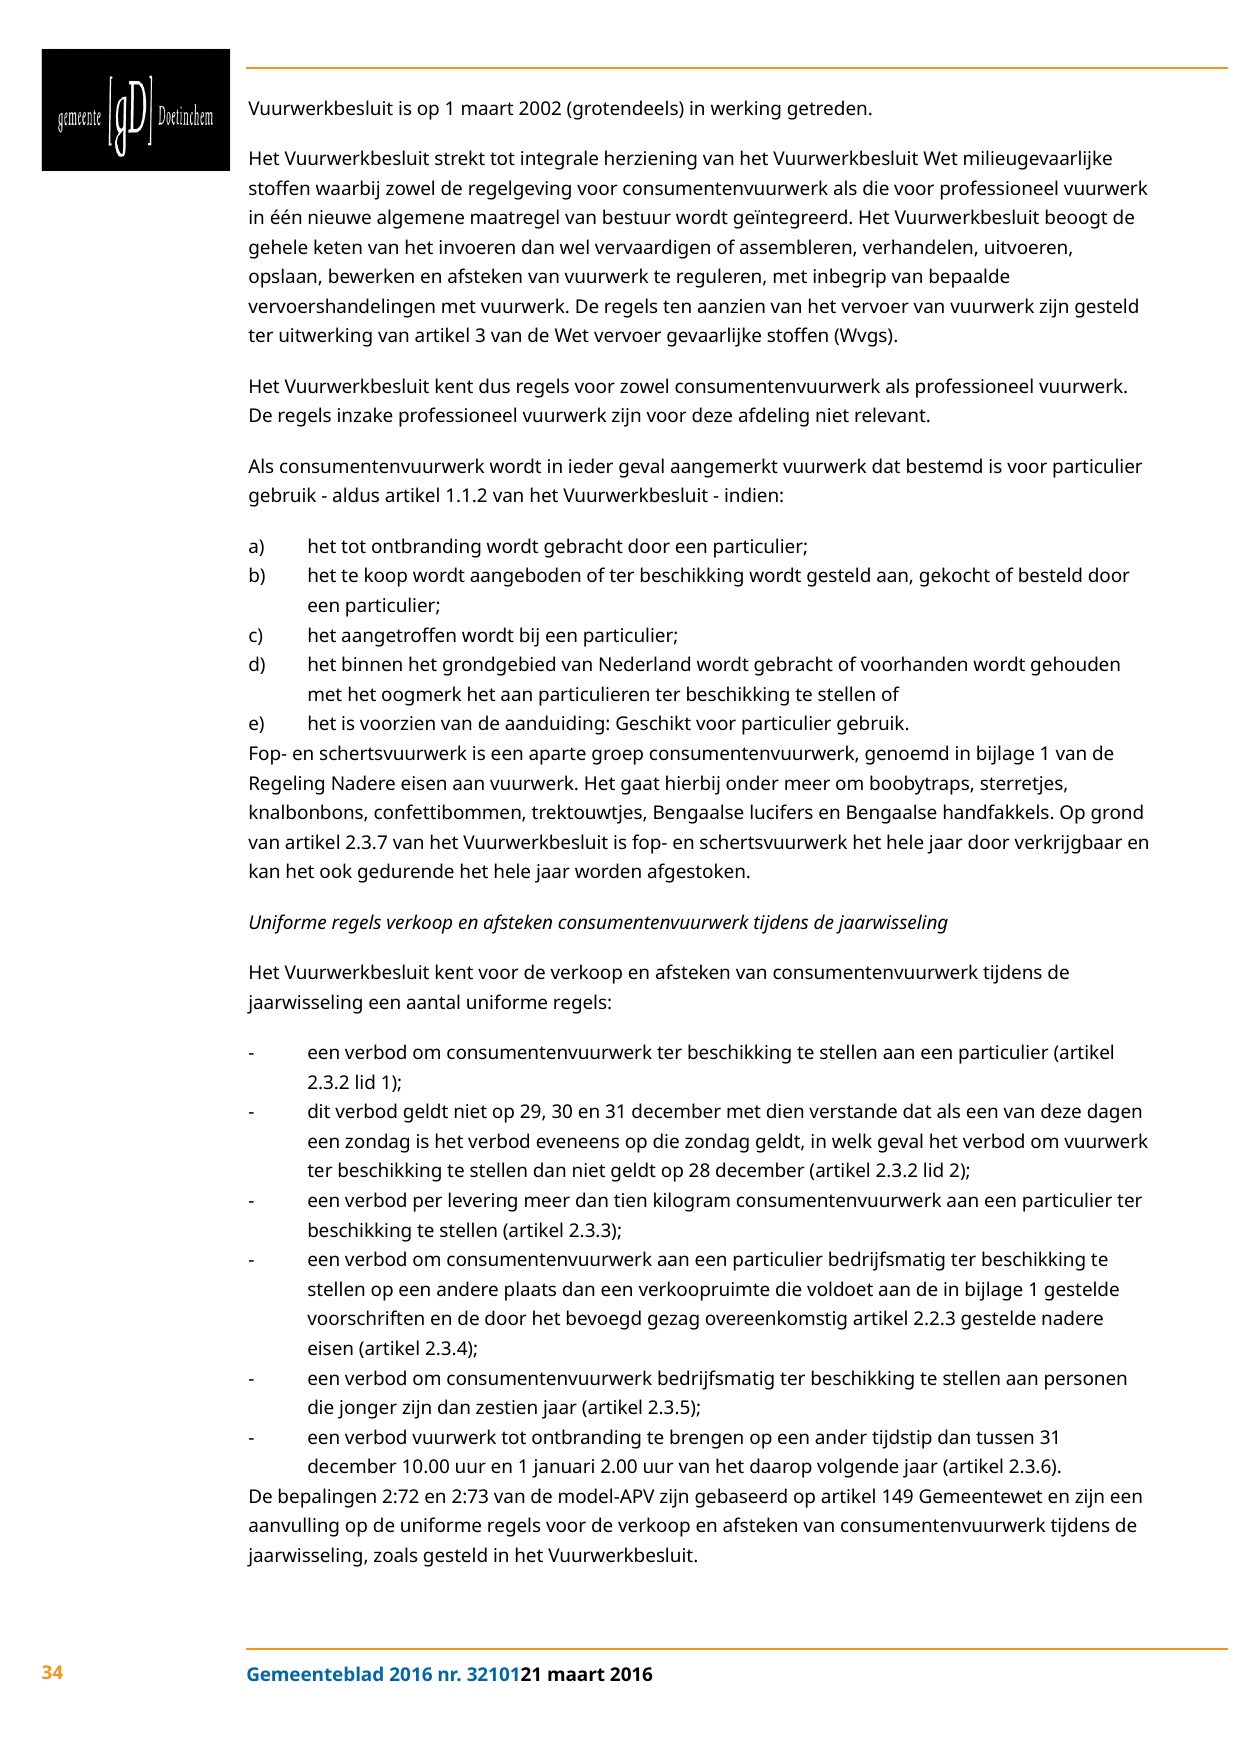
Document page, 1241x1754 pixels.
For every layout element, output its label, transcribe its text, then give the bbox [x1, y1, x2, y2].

text Het Vuurwerkbesluit kent voor de verkoop en afsteken van consumentenvuurwerk tijdens de jaarwisseling een aantal uniforme regels: [248, 959, 1152, 1015]
text Fop- en schertsvuurwerk is een aparte groep consumentenvuurwerk, genoemd in bijlage 1 van de Regeling Nadere eisen aan vuurwerk. Het gaat hierbij onder meer om boobytraps, sterretjes, knalbonbons, confettibommen, trektouwtjes, Bengaalse lucifers en Bengaalse handfakkels. Op grond van artikel 2.3.7 van het Vuurwerkbesluit is fop- en schertsvuurwerk het hele jaar door verkrijgbaar en kan het ook gedurende het hele jaar worden afgestoken. [248, 740, 1152, 884]
text Het Vuurwerkbesluit kent dus regels voor zowel consumentenvuurwerk als professioneel vuurwerk. De regels inzake professioneel vuurwerk zijn voor deze afdeling niet relevant. [248, 373, 1152, 428]
list het binnen het grondgebied van Nederland wordt gebracht of voorhanden wordt gehouden met het oogmerk het aan particulieren ter beschikking te stellen of [248, 651, 1152, 707]
list het tot ontbranding wordt gebracht door een particulier; [248, 533, 1152, 559]
text Uniforme regels verkoop en afsteken consumentenvuurwerk tijdens de jaarwisseling [248, 909, 1152, 935]
list een verbod om consumentenvuurwerk aan een particulier bedrijfsmatig ter beschikking te stellen op een andere plaats dan een verkoopruimte die voldoet aan de in bijlage 1 gestelde voorschriften en de door het bevoegd gezag overeenkomstig artikel 2.2.3 gestelde nadere eisen (artikel 2.3.4); [248, 1246, 1152, 1361]
text Als consumentenvuurwerk wordt in ieder geval aangemerkt vuurwerk dat bestemd is voor particulier gebruik - aldus artikel 1.1.2 van het Vuurwerkbesluit - indien: [248, 453, 1152, 508]
list het aangetroffen wordt bij een particulier; [248, 622, 1152, 648]
text De bepalingen 2:72 en 2:73 van de model-APV zijn gebaseerd op artikel 149 Gemeentewet en zijn een aanvulling op de uniforme regels voor de verkoop en afsteken van consumentenvuurwerk tijdens de jaarwisseling, zoals gesteld in het Vuurwerkbesluit. [248, 1483, 1152, 1568]
list een verbod om consumentenvuurwerk bedrijfsmatig ter beschikking te stellen aan personen die jonger zijn dan zestien jaar (artikel 2.3.5); [248, 1365, 1152, 1420]
list het is voorzien van de aanduiding: Geschikt voor particulier gebruik. [248, 711, 1152, 736]
list het te koop wordt aangeboden of ter beschikking wordt gesteld aan, gekocht of besteld door een particulier; [248, 563, 1152, 618]
list dit verbod geldt niet op 29, 30 en 31 december met dien verstande dat als een van deze dagen een zondag is het verbod eveneens op die zondag geldt, in welk geval het verbod om vuurwerk ter beschikking te stellen dan niet geldt op 28 december (artikel 2.3.2 lid 2); [248, 1098, 1152, 1183]
list een verbod per levering meer dan tien kilogram consumentenvuurwerk aan een particulier ter beschikking te stellen (artikel 2.3.3); [248, 1187, 1152, 1243]
text Vuurwerkbesluit is op 1 maart 2002 (grotendeels) in werking getreden. [248, 95, 1152, 121]
list een verbod vuurwerk tot ontbranding te brengen op een ander tijdstip dan tussen 31 december 10.00 uur en 1 januari 2.00 uur van het daarop volgende jaar (artikel 2.3.6). [248, 1424, 1152, 1479]
picture [41, 47, 231, 172]
list een verbod om consumentenvuurwerk ter beschikking te stellen aan een particulier (artikel 2.3.2 lid 1); [248, 1039, 1152, 1095]
text Het Vuurwerkbesluit strekt tot integrale herziening van het Vuurwerkbesluit Wet milieugevaarlijke stoffen waarbij zowel de regelgeving voor consumentenvuurwerk als die voor professioneel vuurwerk in één nieuwe algemene maatregel van bestuur wordt geïntegreerd. Het Vuurwerkbesluit beoogt de gehele keten van het invoeren dan wel vervaardigen of assembleren, verhandelen, uitvoeren, opslaan, bewerken en afsteken van vuurwerk te reguleren, met inbegrip van bepaalde vervoershandelingen met vuurwerk. De regels ten aanzien van het vervoer van vuurwerk zijn gesteld ter uitwerking van artikel 3 van de Wet vervoer gevaarlijke stoffen (Wvgs). [248, 145, 1152, 348]
